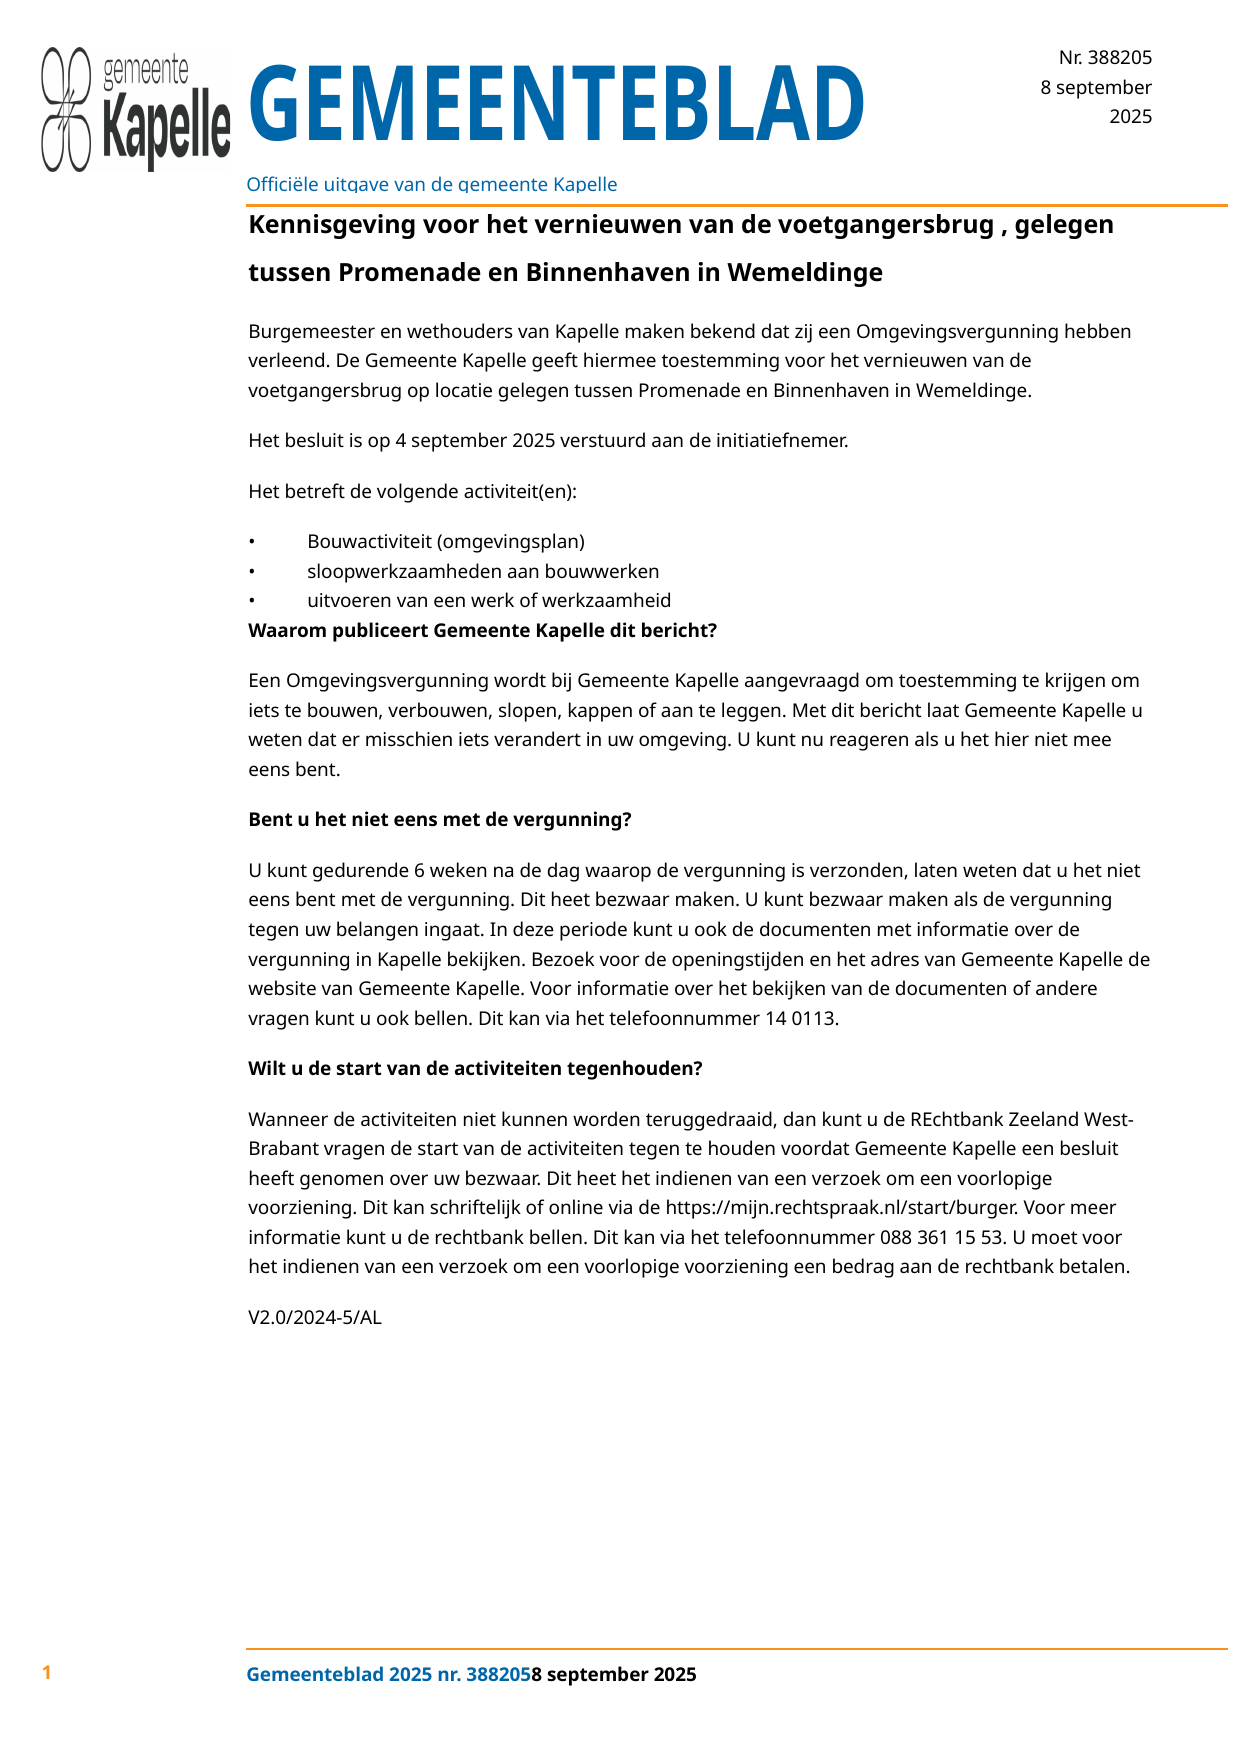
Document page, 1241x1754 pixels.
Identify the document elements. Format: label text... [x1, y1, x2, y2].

list uitvoeren van een werk of werkzaamheid [248, 587, 1152, 613]
text Wanneer de activiteiten niet kunnen worden teruggedraaid, dan kunt u de REchtbank Zeeland West-Brabant vragen de start van de activiteiten tegen te houden voordat Gemeente Kapelle een besluit heeft genomen over uw bezwaar. Dit heet het indienen van een verzoek om een voorlopige voorziening. Dit kan schriftelijk of online via de https://mijn.rechtspraak.nl/start/burger. Voor meer informatie kunt u de rechtbank bellen. Dit kan via het telefoonnummer 088 361 15 53. U moet voor het indienen van een verzoek om een voorlopige voorziening een bedrag aan de rechtbank betalen. [248, 1106, 1152, 1279]
text Waarom publiceert Gemeente Kapelle dit bericht? [248, 617, 1152, 643]
text Burgemeester en wethouders van Kapelle maken bekend dat zij een Omgevingsvergunning hebben verleend. De Gemeente Kapelle geeft hiermee toestemming voor het vernieuwen van de voetgangersbrug op locatie gelegen tussen Promenade en Binnenhaven in Wemeldinge. [248, 318, 1152, 403]
list sloopwerkzaamheden aan bouwwerken [248, 558, 1152, 584]
text Het besluit is op 4 september 2025 verstuurd aan de initiatiefnemer. [248, 427, 1152, 453]
picture [41, 47, 231, 172]
text U kunt gedurende 6 weken na de dag waarop de vergunning is verzonden, laten weten dat u het niet eens bent met de vergunning. Dit heet bezwaar maken. U kunt bezwaar maken als de vergunning tegen uw belangen ingaat. In deze periode kunt u ook de documenten met informatie over de vergunning in Kapelle bekijken. Bezoek voor de openingstijden en het adres van Gemeente Kapelle de website van Gemeente Kapelle. Voor informatie over het bekijken van de documenten of andere vragen kunt u ook bellen. Dit kan via het telefoonnummer 14 0113. [248, 857, 1152, 1031]
text Wilt u de start van de activiteiten tegenhouden? [248, 1055, 1152, 1081]
text Kennisgeving voor het vernieuwen van de voetgangersbrug , gelegen tussen Promenade en Binnenhaven in Wemeldinge [248, 207, 1152, 288]
text Een Omgevingsvergunning wordt bij Gemeente Kapelle aangevraagd om toestemming te krijgen om iets te bouwen, verbouwen, slopen, kappen of aan te leggen. Met dit bericht laat Gemeente Kapelle u weten dat er misschien iets verandert in uw omgeving. U kunt nu reageren als u het hier niet mee eens bent. [248, 667, 1152, 782]
text Bent u het niet eens met de vergunning? [248, 807, 1152, 832]
text V2.0/2024-5/AL [248, 1304, 1152, 1330]
text Het betreft de volgende activiteit(en): [248, 478, 1152, 504]
list Bouwactiviteit (omgevingsplan) [248, 528, 1152, 554]
